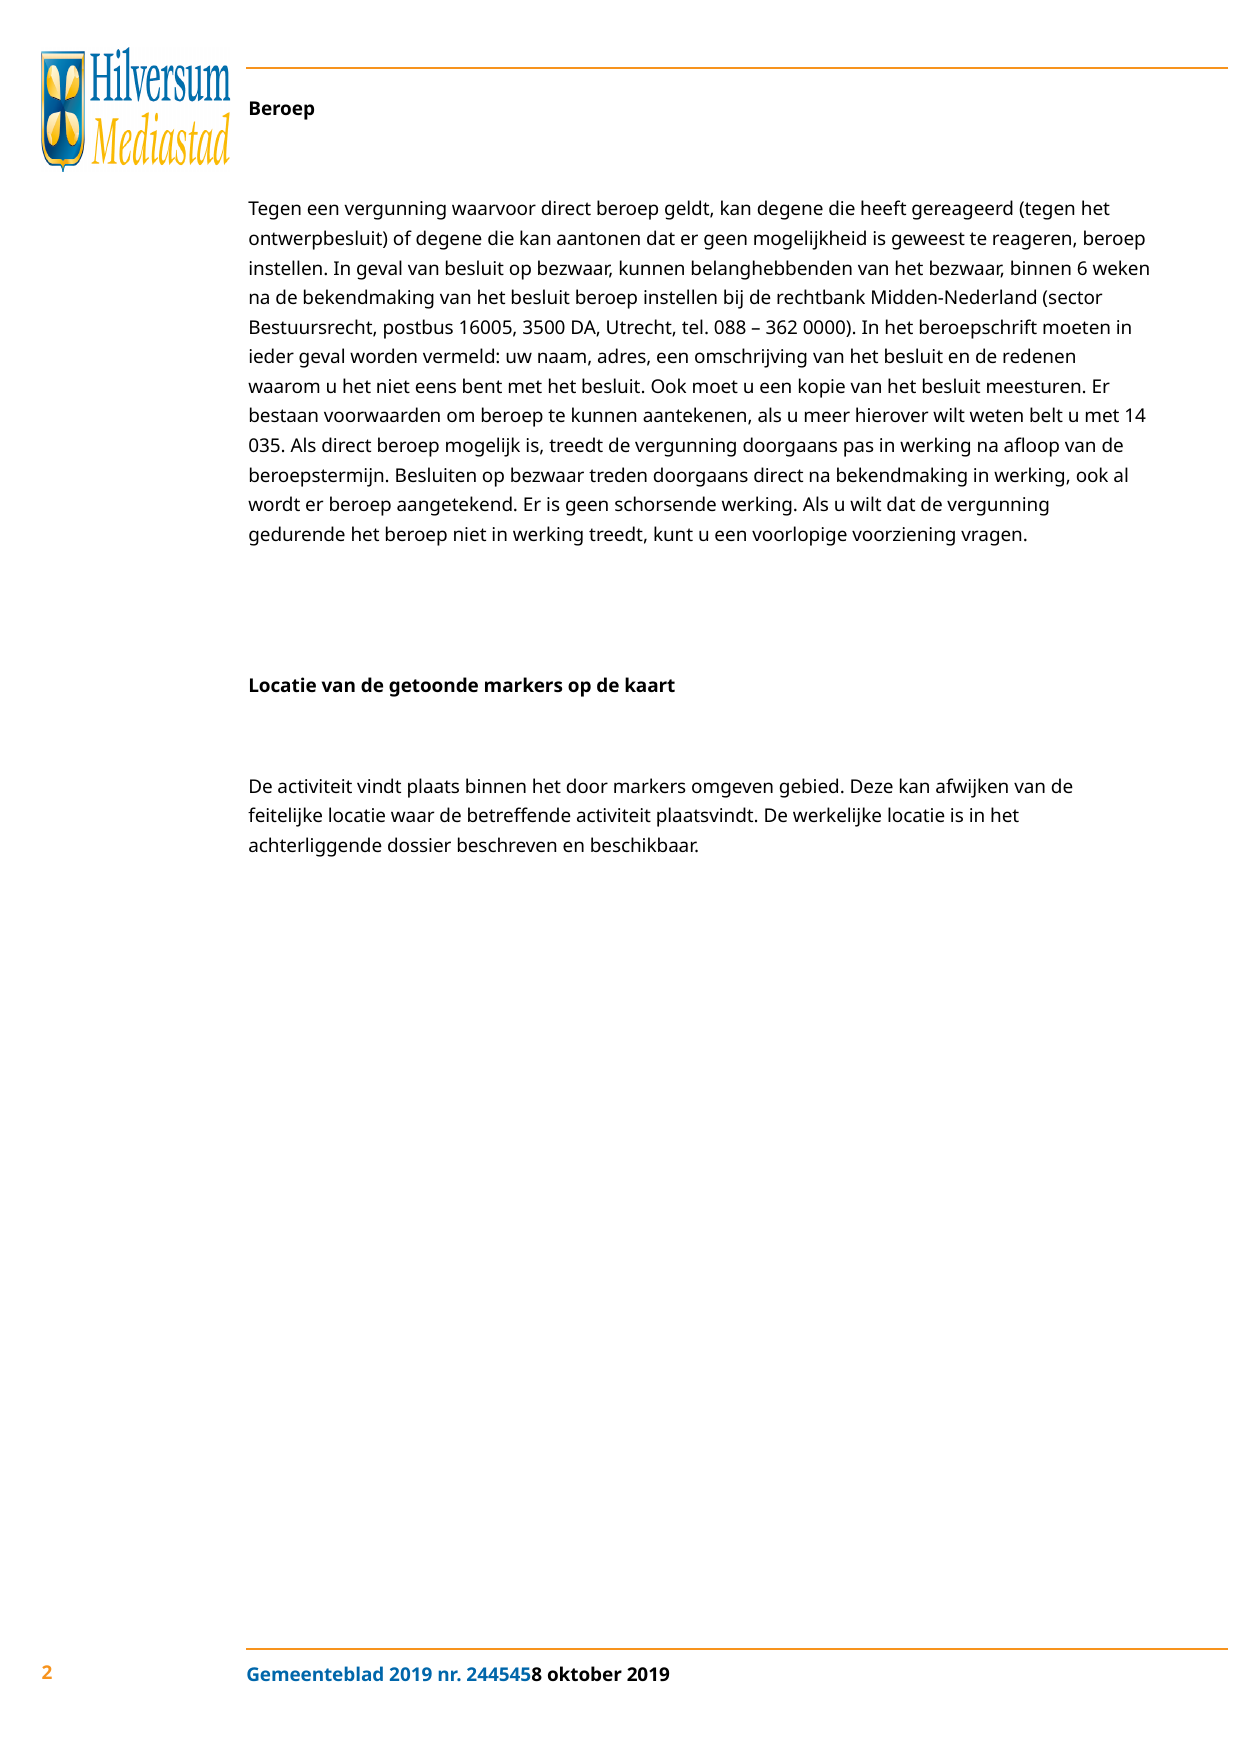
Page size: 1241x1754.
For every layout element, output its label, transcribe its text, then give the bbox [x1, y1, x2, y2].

picture [41, 47, 231, 172]
text Beroep [248, 95, 1152, 121]
text Tegen een vergunning waarvoor direct beroep geldt, kan degene die heeft gereageerd (tegen het ontwerpbesluit) of degene die kan aantonen dat er geen mogelijkheid is geweest te reageren, beroep instellen. In geval van besluit op bezwaar, kunnen belanghebbenden van het bezwaar, binnen 6 weken na de bekendmaking van het besluit beroep instellen bij de rechtbank Midden-Nederland (sector Bestuursrecht, postbus 16005, 3500 DA, Utrecht, tel. 088 – 362 0000). In het beroepschrift moeten in ieder geval worden vermeld: uw naam, adres, een omschrijving van het besluit en de redenen waarom u het niet eens bent met het besluit. Ook moet u een kopie van het besluit meesturen. Er bestaan voorwaarden om beroep te kunnen aantekenen, als u meer hierover wilt weten belt u met 14 035. Als direct beroep mogelijk is, treedt de vergunning doorgaans pas in werking na afloop van de beroepstermijn. Besluiten op bezwaar treden doorgaans direct na bekendmaking in werking, ook al wordt er beroep aangetekend. Er is geen schorsende werking. Als u wilt dat de vergunning gedurende het beroep niet in werking treedt, kunt u een voorlopige voorziening vragen. [248, 196, 1152, 547]
text De activiteit vindt plaats binnen het door markers omgeven gebied. Deze kan afwijken van de feitelijke locatie waar de betreffende activiteit plaatsvindt. De werkelijke locatie is in het achterliggende dossier beschreven en beschikbaar. [248, 773, 1152, 858]
text Locatie van de getoonde markers op de kaart [248, 672, 1152, 698]
